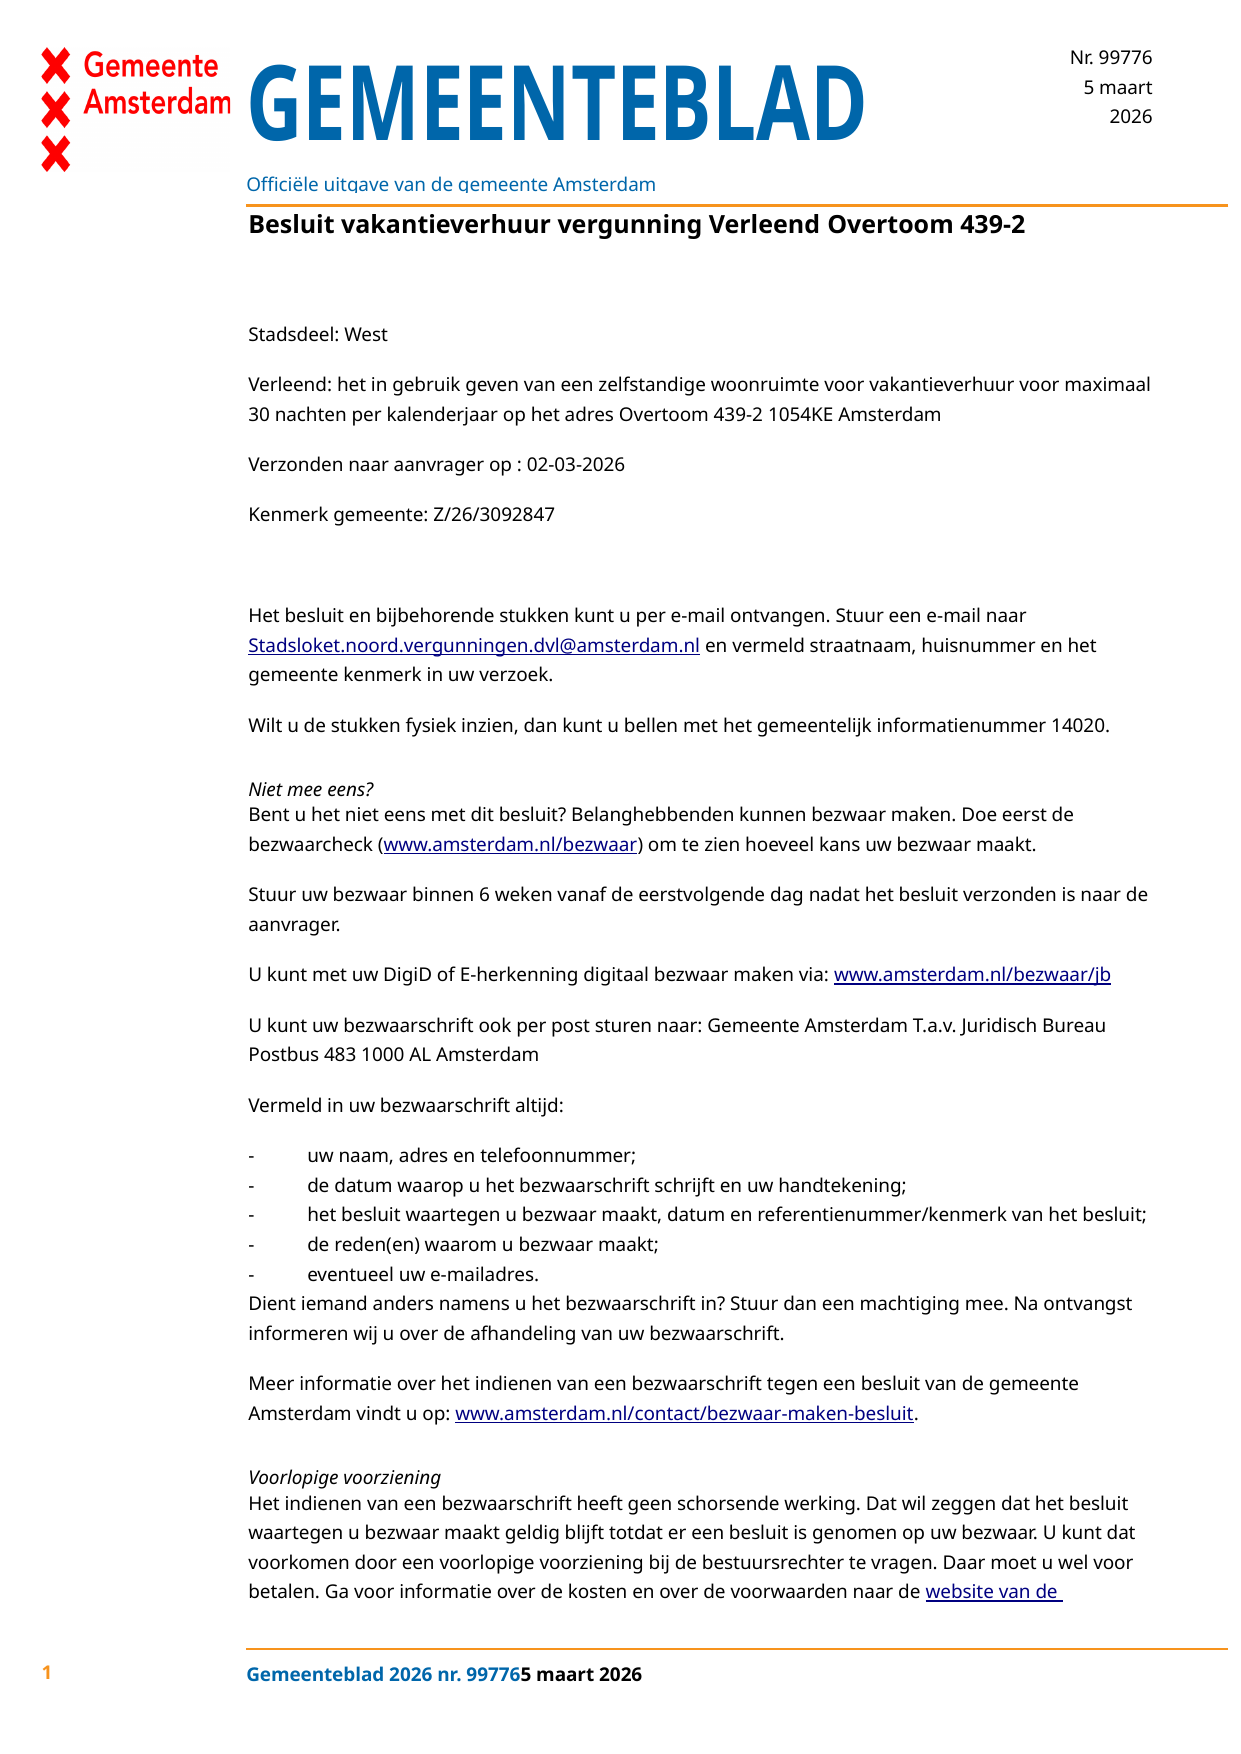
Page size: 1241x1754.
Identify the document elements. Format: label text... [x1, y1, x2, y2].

text Wilt u de stukken fysiek inzien, dan kunt u bellen met het gemeentelijk informatienummer 14020. [248, 712, 1152, 738]
text Vermeld in uw bezwaarschrift altijd: [248, 1092, 1152, 1118]
text Dient iemand anders namens u het bezwaarschrift in? Stuur dan een machtiging mee. Na ontvangst informeren wij u over de afhandeling van uw bezwaarschrift. [248, 1290, 1152, 1346]
list uw naam, adres en telefoonnummer; [248, 1142, 1152, 1168]
list het besluit waartegen u bezwaar maakt, datum en referentienummer/kenmerk van het besluit; [248, 1202, 1152, 1227]
text Niet mee eens? [248, 776, 1152, 802]
text Bent u het niet eens met dit besluit? Belanghebbenden kunnen bezwaar maken. Doe eerst de bezwaarcheck (www.amsterdam.nl/bezwaar) om te zien hoeveel kans uw bezwaar maakt. [248, 802, 1152, 857]
text Stadsdeel: West [248, 321, 1152, 346]
text Voorlopige voorziening [248, 1464, 1152, 1490]
text Het indienen van een bezwaarschrift heeft geen schorsende werking. Dat wil zeggen dat het besluit waartegen u bezwaar maakt geldig blijft totdat er een besluit is genomen op uw bezwaar. U kunt dat voorkomen door een voorlopige voorziening bij de bestuursrechter te vragen. Daar moet u wel voor betalen. Ga voor informatie over de kosten en over de voorwaarden naar de website van de [248, 1490, 1152, 1604]
picture [41, 47, 231, 172]
text U kunt met uw DigiD of E-herkenning digitaal bezwaar maken via: www.amsterdam.nl/bezwaar/jb [248, 962, 1152, 987]
text Besluit vakantieverhuur vergunning Verleend Overtoom 439-2 [248, 207, 1152, 241]
text Meer informatie over het indienen van een bezwaarschrift tegen een besluit van de gemeente Amsterdam vindt u op: www.amsterdam.nl/contact/bezwaar-maken-besluit. [248, 1370, 1152, 1426]
text Verzonden naar aanvrager op : 02-03-2026 [248, 451, 1152, 477]
text Verleend: het in gebruik geven van een zelfstandige woonruimte voor vakantieverhuur voor maximaal 30 nachten per kalenderjaar op het adres Overtoom 439-2 1054KE Amsterdam [248, 371, 1152, 426]
list de datum waarop u het bezwaarschrift schrijft en uw handtekening; [248, 1172, 1152, 1198]
text Kenmerk gemeente: Z/26/3092847 [248, 502, 1152, 527]
text U kunt uw bezwaarschrift ook per post sturen naar: Gemeente Amsterdam T.a.v. Juridisch Bureau Postbus 483 1000 AL Amsterdam [248, 1012, 1152, 1067]
text Het besluit en bijbehorende stukken kunt u per e-mail ontvangen. Stuur een e-mail naar Stadsloket.noord.vergunningen.dvl@amsterdam.nl en vermeld straatnaam, huisnummer en het gemeente kenmerk in uw verzoek. [248, 602, 1152, 687]
list de reden(en) waarom u bezwaar maakt; [248, 1231, 1152, 1257]
text Stuur uw bezwaar binnen 6 weken vanaf de eerstvolgende dag nadat het besluit verzonden is naar de aanvrager. [248, 882, 1152, 937]
list eventueel uw e-mailadres. [248, 1261, 1152, 1287]
